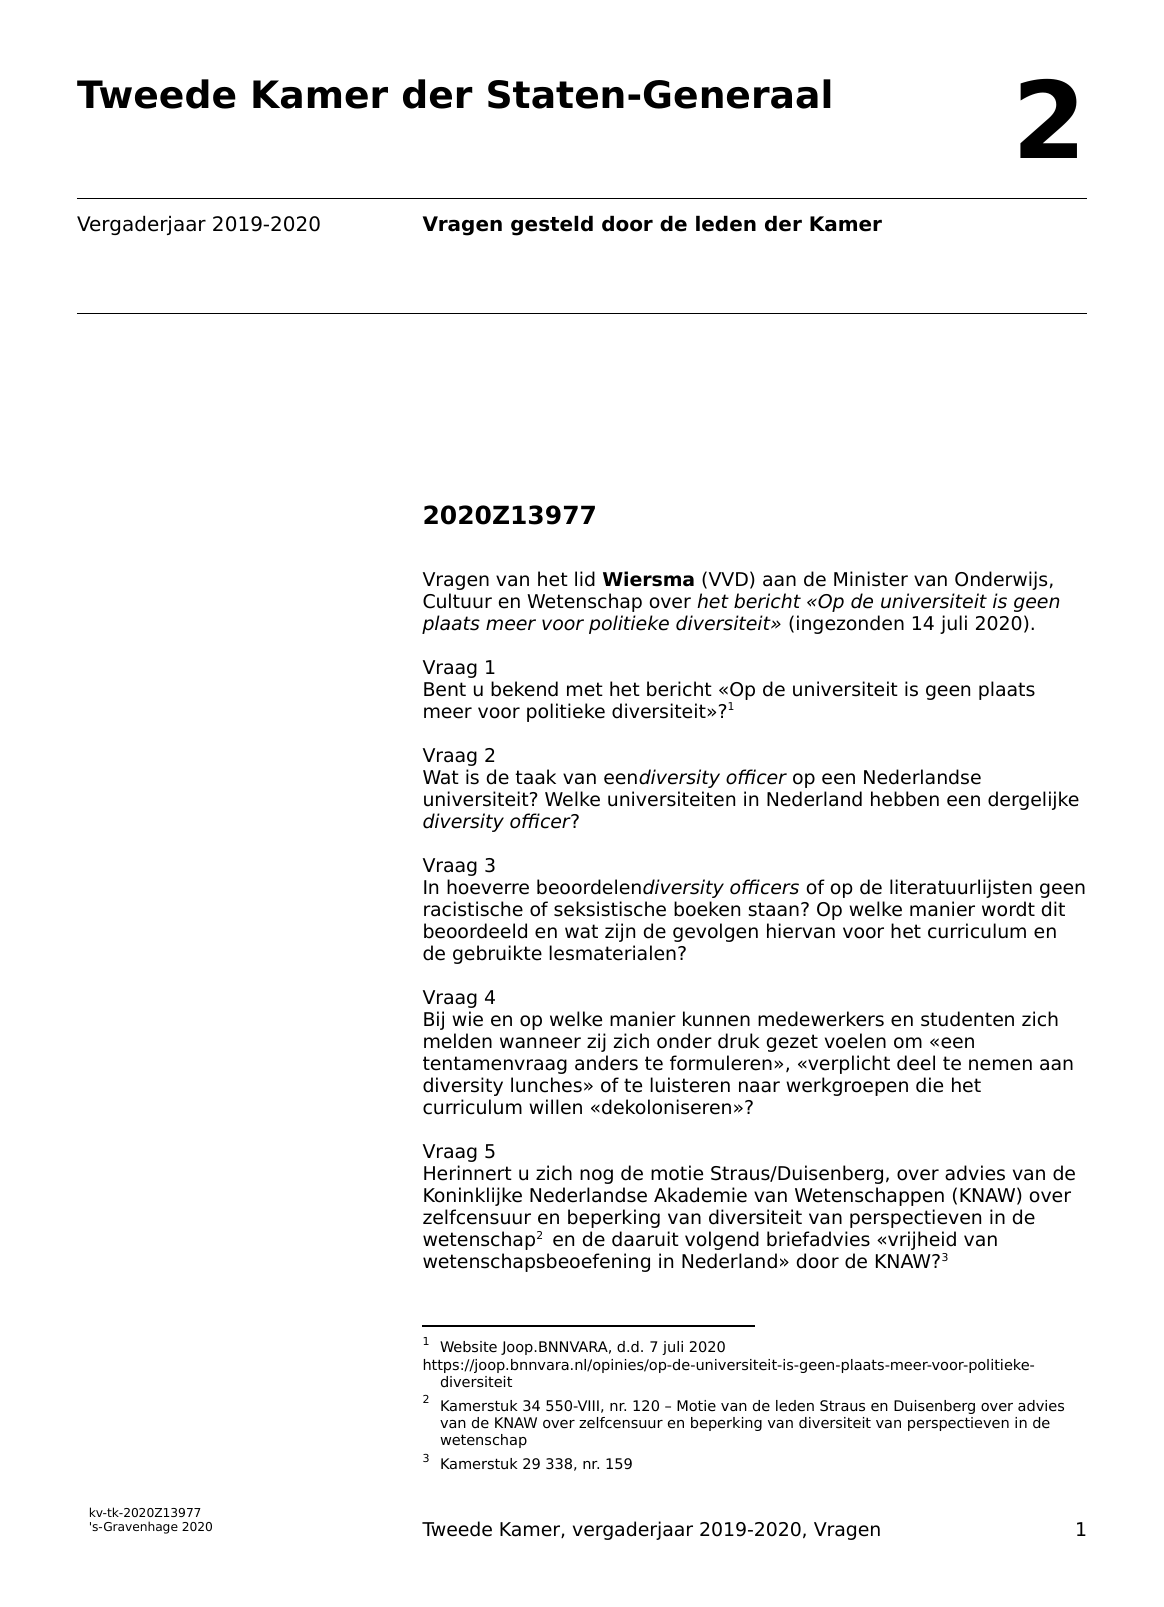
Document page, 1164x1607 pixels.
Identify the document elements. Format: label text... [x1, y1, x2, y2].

text Kamerstuk 34 550-VIII, nr. 120 – Motie van de leden Straus en Duisenberg over advies van de KNAW over zelfcensuur en beperking van diversiteit van perspectieven in de wetenschap [422, 1393, 1087, 1449]
text kv-tk-2020Z13977 [88, 1506, 323, 1520]
text Vraag 5 [422, 1141, 1087, 1163]
table_cell Vragen gesteld door de leden der Kamer [422, 199, 1087, 313]
text Vragen van het lid Wiersma (VVD) aan de Minister van Onderwijs, Cultuur en Wetenschap over het bericht «Op de universiteit is geen plaats meer voor politieke diversiteit» (ingezonden 14 juli 2020). [422, 569, 1087, 635]
text Kamerstuk 29 338, nr. 159 [422, 1452, 1087, 1474]
text Wat is de taak van eendiversity officer op een Nederlandse universiteit? Welke universiteiten in Nederland hebben een dergelijke diversity officer? [422, 767, 1087, 833]
text Vraag 1 [422, 657, 1087, 679]
text Vraag 4 [422, 987, 1087, 1009]
text In hoeverre beoordelendiversity officers of op de literatuurlijsten geen racistische of seksistische boeken staan? Op welke manier wordt dit beoordeeld en wat zijn de gevolgen hiervan voor het curriculum en de gebruikte lesmaterialen? [422, 877, 1087, 965]
text 's-Gravenhage 2020 [88, 1520, 323, 1534]
text Herinnert u zich nog de motie Straus/Duisenberg, over advies van de Koninklijke Nederlandse Akademie van Wetenschappen (KNAW) over zelfcensuur en beperking van diversiteit van perspectieven in de wetenschap en de daaruit volgend briefadvies «vrijheid van wetenschapsbeoefening in Nederland» door de KNAW? [422, 1163, 1087, 1273]
text Website Joop.BNNVARA, d.d. 7 juli 2020 [422, 1335, 1087, 1357]
table_header 2 [886, 59, 1087, 198]
table_header Tweede Kamer der Staten-Generaal [77, 59, 886, 198]
text 2020Z13977 [422, 501, 1087, 531]
text Bent u bekend met het bericht «Op de universiteit is geen plaats meer voor politieke diversiteit»? [422, 679, 1087, 723]
text Vraag 3 [422, 855, 1087, 877]
text Vraag 2 [422, 745, 1087, 767]
table_cell Vergaderjaar 2019-2020 [77, 199, 422, 313]
text Bij wie en op welke manier kunnen medewerkers en studenten zich melden wanneer zij zich onder druk gezet voelen om «een tentamenvraag anders te formuleren», «verplicht deel te nemen aan diversity lunches» of te luisteren naar werkgroepen die het curriculum willen «dekoloniseren»? [422, 1009, 1087, 1119]
text https://joop.bnnvara.nl/opinies/op-de-universiteit-is-geen-plaats-meer-voor-politieke-diversiteit [422, 1357, 1087, 1391]
